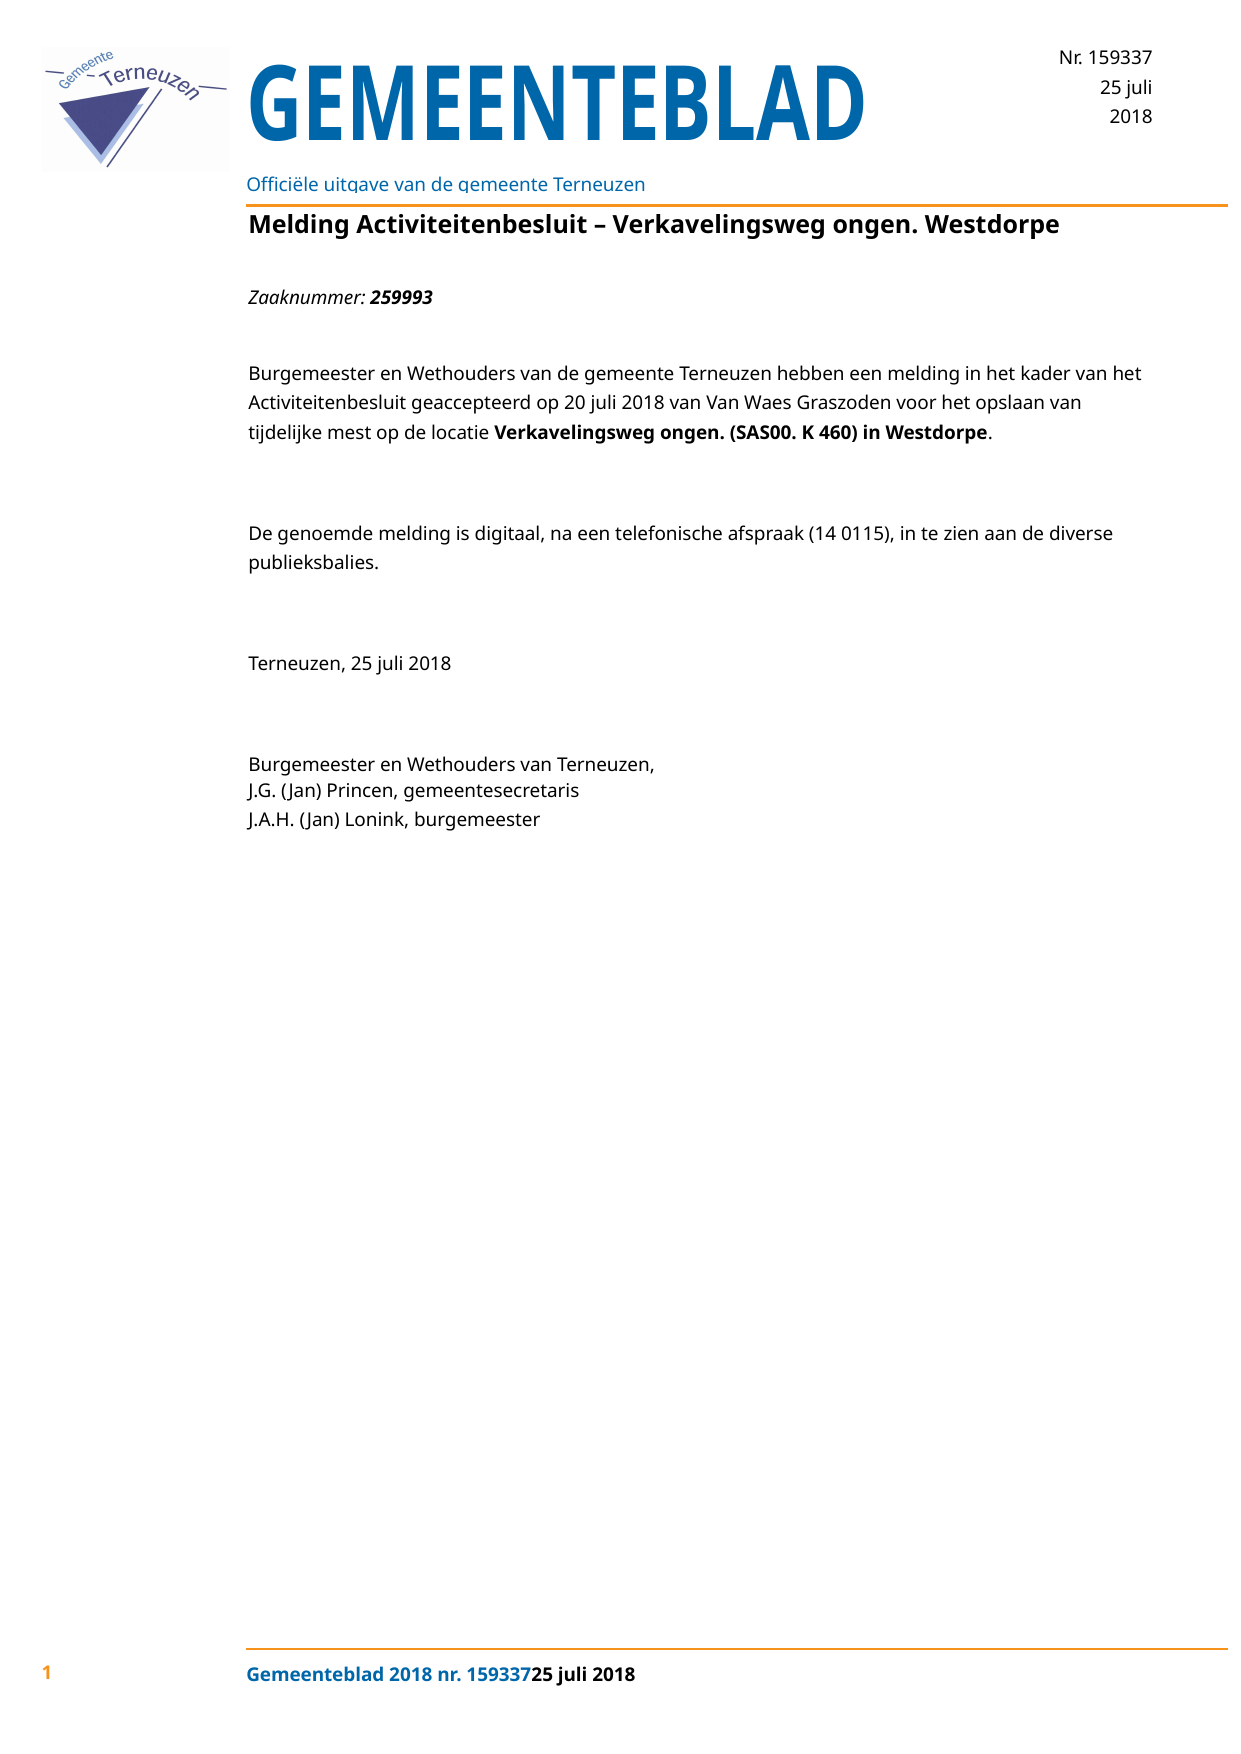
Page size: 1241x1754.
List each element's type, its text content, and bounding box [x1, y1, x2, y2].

table_header Burgemeester en Wethouders van Terneuzen, [248, 751, 1152, 777]
text Zaaknummer: 259993 [248, 284, 1152, 309]
table_cell J.G. (Jan) Princen, gemeentesecretaris J.A.H. (Jan) Lonink, burgemeester [248, 777, 700, 832]
table_cell [248, 858, 700, 884]
table_cell [248, 833, 1152, 858]
text Terneuzen, 25 juli 2018 [248, 650, 1152, 676]
table_cell [700, 777, 1152, 832]
text De genoemde melding is digitaal, na een telefonische afspraak (14 0115), in te zien aan de diverse publieksbalies. [248, 520, 1152, 575]
text Melding Activiteitenbesluit – Verkavelingsweg ongen. Westdorpe [248, 207, 1152, 241]
picture [41, 47, 231, 172]
table_cell [700, 858, 1152, 884]
text Burgemeester en Wethouders van de gemeente Terneuzen hebben een melding in het kader van het Activiteitenbesluit geaccepteerd op 20 juli 2018 van Van Waes Graszoden voor het opslaan van tijdelijke mest op de locatie Verkavelingsweg ongen. (SAS00. K 460) in Westdorpe. [248, 360, 1152, 445]
